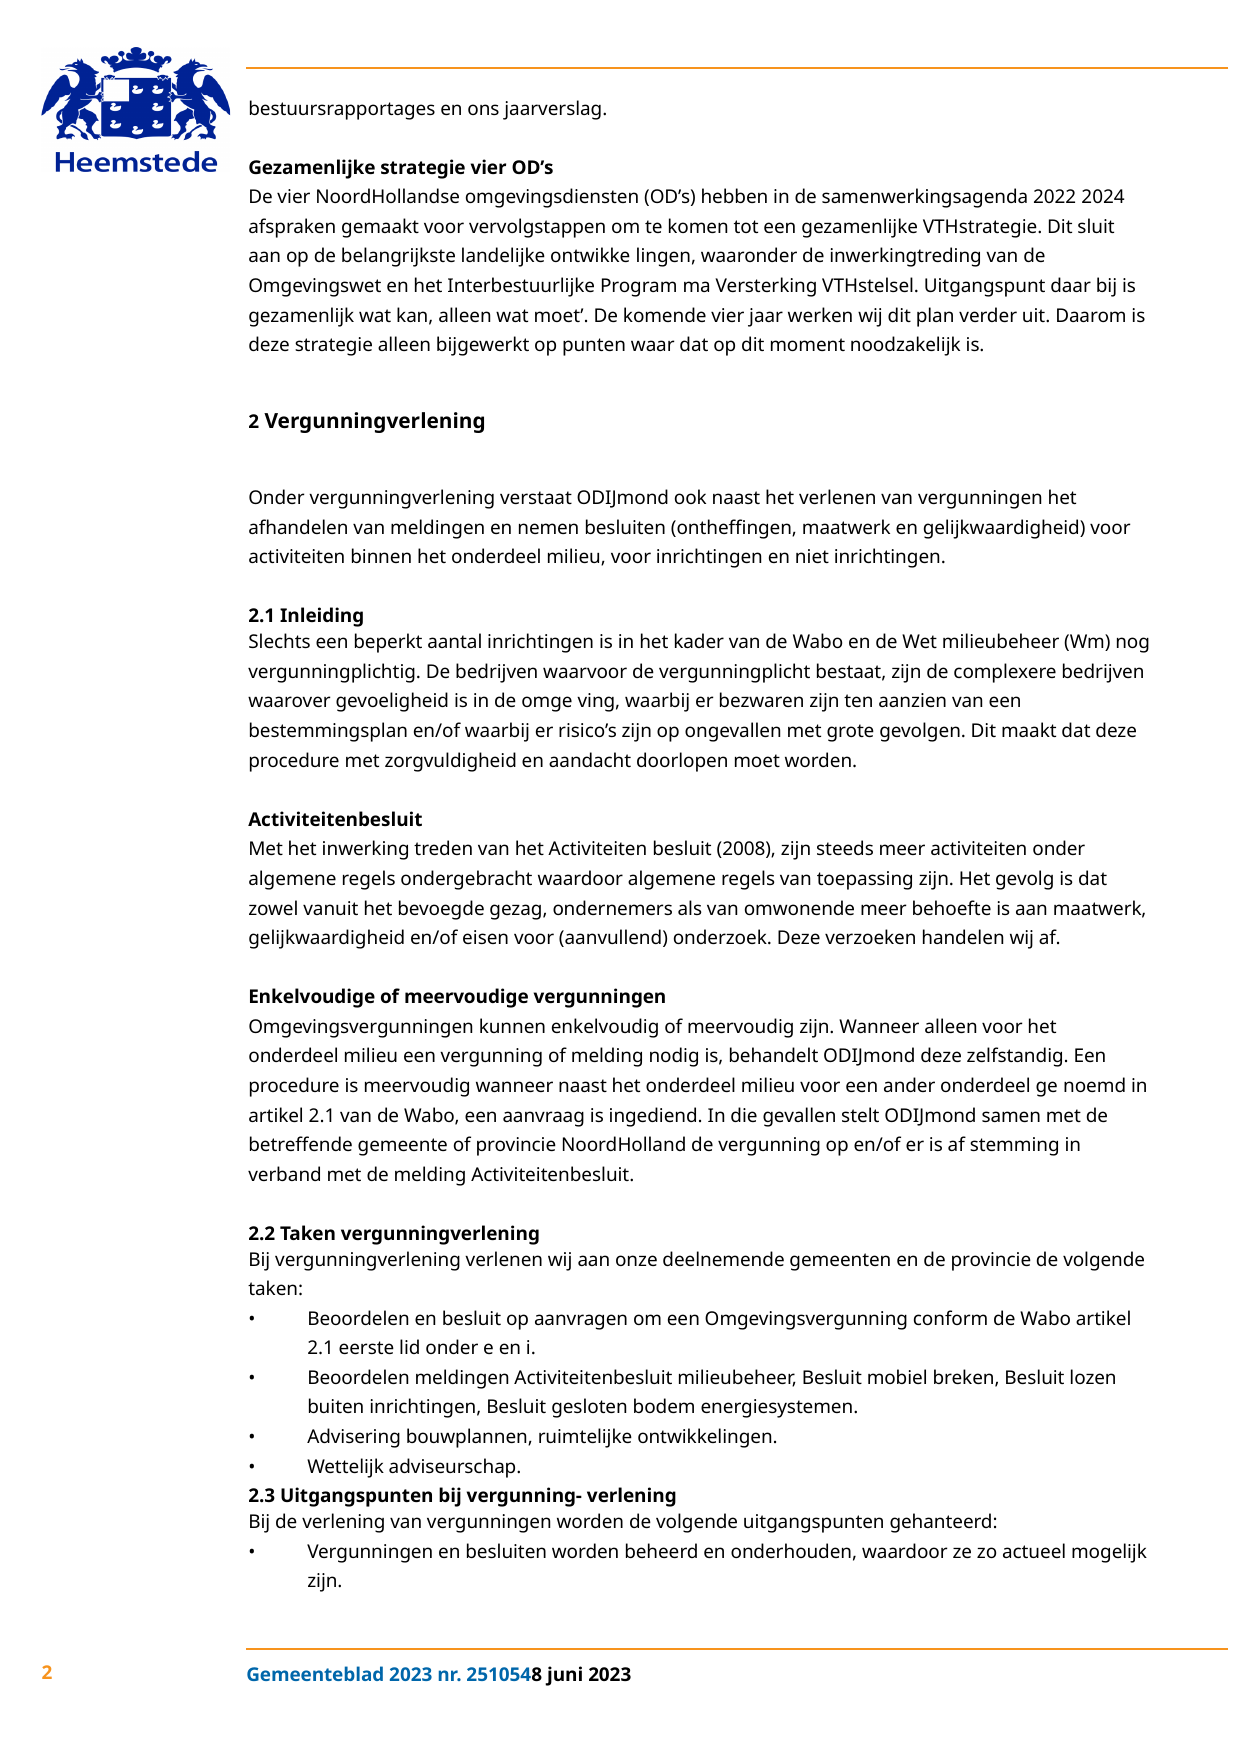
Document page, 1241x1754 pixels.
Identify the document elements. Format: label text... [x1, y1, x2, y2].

list Advisering bouwplannen, ruimtelijke ontwikkelingen. [248, 1423, 1152, 1449]
text 2 Vergunningverlening [248, 407, 1152, 435]
text Bij de verlening van vergunningen worden de volgende uitgangspunten gehanteerd: [248, 1508, 1152, 1534]
list Wettelijk adviseurschap. [248, 1453, 1152, 1479]
text Slechts een beperkt aantal inrichtingen is in het kader van de Wabo en de Wet milieubeheer (Wm) nog vergunningplichtig. De bedrijven waarvoor de vergunningplicht bestaat, zijn de complexere bedrijven waarover gevoeligheid is in de omge­ ving, waarbij er bezwaren zijn ten aanzien van een bestemmingsplan en/of waarbij er risico’s zijn op ongevallen met grote gevolgen. Dit maakt dat deze procedure met zorgvuldigheid en aandacht doorlopen moet worden. [248, 628, 1152, 772]
text Activiteitenbesluit [248, 806, 1152, 832]
list Beoordelen en besluit op aanvragen om een Omgevingsvergunning conform de Wabo artikel 2.1 eerste lid onder e en i. [248, 1305, 1152, 1360]
text Omgevingsvergunningen kunnen enkelvoudig of meervoudig zijn. Wanneer alleen voor het onderdeel milieu een vergunning of melding nodig is, behandelt ODIJmond deze zelfstandig. Een procedure is meervoudig wanneer naast het onderdeel milieu voor een ander onderdeel ge­ noemd in artikel 2.1 van de Wabo, een aanvraag is ingediend. In die gevallen stelt ODIJmond samen met de betreffende gemeente of provincie Noord­Holland de vergunning op en/of er is af­ stemming in verband met de melding Activiteitenbesluit. [248, 1013, 1152, 1187]
list Vergunningen en besluiten worden beheerd en onderhouden, waardoor ze zo actueel mogelijk zijn. [248, 1538, 1152, 1593]
text Gezamenlijke strategie vier OD’s [248, 154, 1152, 180]
text 2.2 Taken vergunningverlening [248, 1220, 1152, 1246]
text bestuursrapportages en ons jaarverslag. [248, 95, 1152, 121]
text 2.1 Inleiding [248, 603, 1152, 628]
text Met het inwerking treden van het Activiteiten­ besluit (2008), zijn steeds meer activiteiten onder algemene regels ondergebracht waardoor algemene regels van toepassing zijn. Het gevolg is dat zowel vanuit het bevoegde gezag, ondernemers als van omwonende meer behoefte is aan maatwerk, gelijkwaardigheid en/of eisen voor (aanvullend) onderzoek. Deze verzoeken handelen wij af. [248, 836, 1152, 950]
text Bij vergunningverlening verlenen wij aan onze deelnemende gemeenten en de provincie de volgende taken: [248, 1246, 1152, 1301]
list Beoordelen meldingen Activiteitenbesluit milieubeheer, Besluit mobiel breken, Besluit lozen buiten inrichtingen, Besluit gesloten bodem­ energiesystemen. [248, 1364, 1152, 1419]
text Onder vergunningverlening verstaat ODIJmond ook naast het verlenen van vergunningen het afhandelen van meldingen en nemen besluiten (ontheffingen, maatwerk en gelijkwaardigheid) voor activiteiten binnen het onderdeel milieu, voor inrichtingen en niet inrichtingen. [248, 484, 1152, 569]
text Enkelvoudige of meervoudige vergunningen [248, 983, 1152, 1009]
picture [41, 47, 231, 172]
text 2.3 Uitgangspunten bij vergunning- verlening [248, 1482, 1152, 1508]
text De vier Noord­Hollandse omgevingsdiensten (OD’s) hebben in de samenwerkingsagenda 2022­ 2024 afspraken gemaakt voor vervolgstappen om te komen tot een gezamenlijke VTH­strategie. Dit sluit aan op de belangrijkste landelijke ontwikke­ lingen, waaronder de inwerkingtreding van de Omgevingswet en het Interbestuurlijke Program­ ma Versterking VTH­stelsel. Uitgangspunt daar­ bij is gezamenlijk wat kan, alleen wat moet’. De komende vier jaar werken wij dit plan verder uit. Daarom is deze strategie alleen bijgewerkt op punten waar dat op dit moment noodzakelijk is. [248, 183, 1152, 357]
